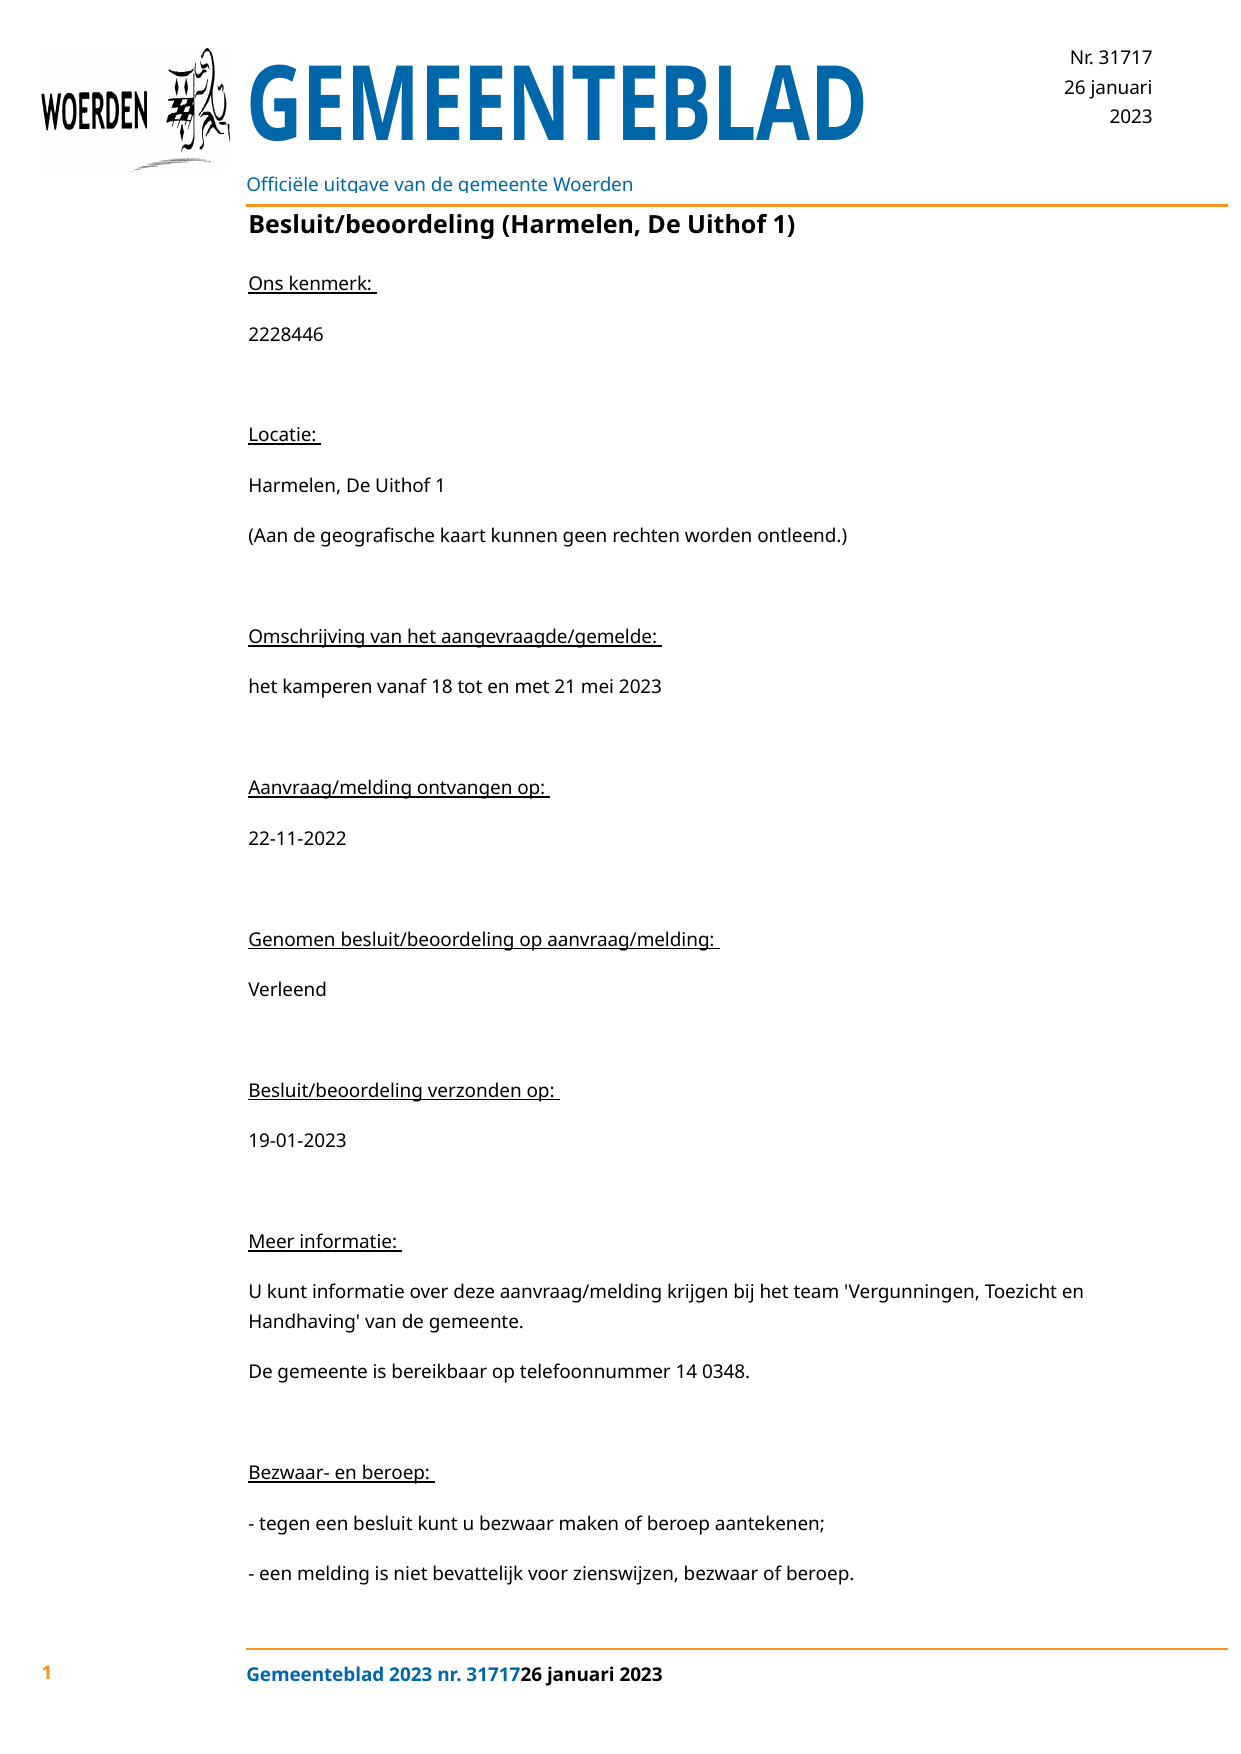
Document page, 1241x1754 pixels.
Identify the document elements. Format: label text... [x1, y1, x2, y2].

text De gemeente is bereikbaar op telefoonnummer 14 0348. [248, 1359, 1152, 1384]
text Harmelen, De Uithof 1 [248, 472, 1152, 498]
text Besluit/beoordeling (Harmelen, De Uithof 1) [248, 207, 1152, 241]
text Bezwaar- en beroep: [248, 1459, 1152, 1485]
text Ons kenmerk: [248, 270, 1152, 296]
text Genomen besluit/beoordeling op aanvraag/melding: [248, 926, 1152, 951]
text Locatie: [248, 422, 1152, 447]
text - tegen een besluit kunt u bezwaar maken of beroep aantekenen; [248, 1510, 1152, 1536]
text U kunt informatie over deze aanvraag/melding krijgen bij het team 'Vergunningen, Toezicht en Handhaving' van de gemeente. [248, 1279, 1152, 1334]
text 2228446 [248, 321, 1152, 346]
text - een melding is niet bevattelijk voor zienswijzen, bezwaar of beroep. [248, 1560, 1152, 1586]
text het kamperen vanaf 18 tot en met 21 mei 2023 [248, 674, 1152, 699]
picture [41, 47, 231, 172]
text Verleend [248, 976, 1152, 1002]
text (Aan de geografische kaart kunnen geen rechten worden ontleend.) [248, 522, 1152, 548]
text 22-11-2022 [248, 825, 1152, 851]
text 19-01-2023 [248, 1127, 1152, 1153]
text Omschrijving van het aangevraagde/gemelde: [248, 623, 1152, 649]
text Meer informatie: [248, 1228, 1152, 1254]
text Besluit/beoordeling verzonden op: [248, 1077, 1152, 1103]
text Aanvraag/melding ontvangen op: [248, 774, 1152, 800]
